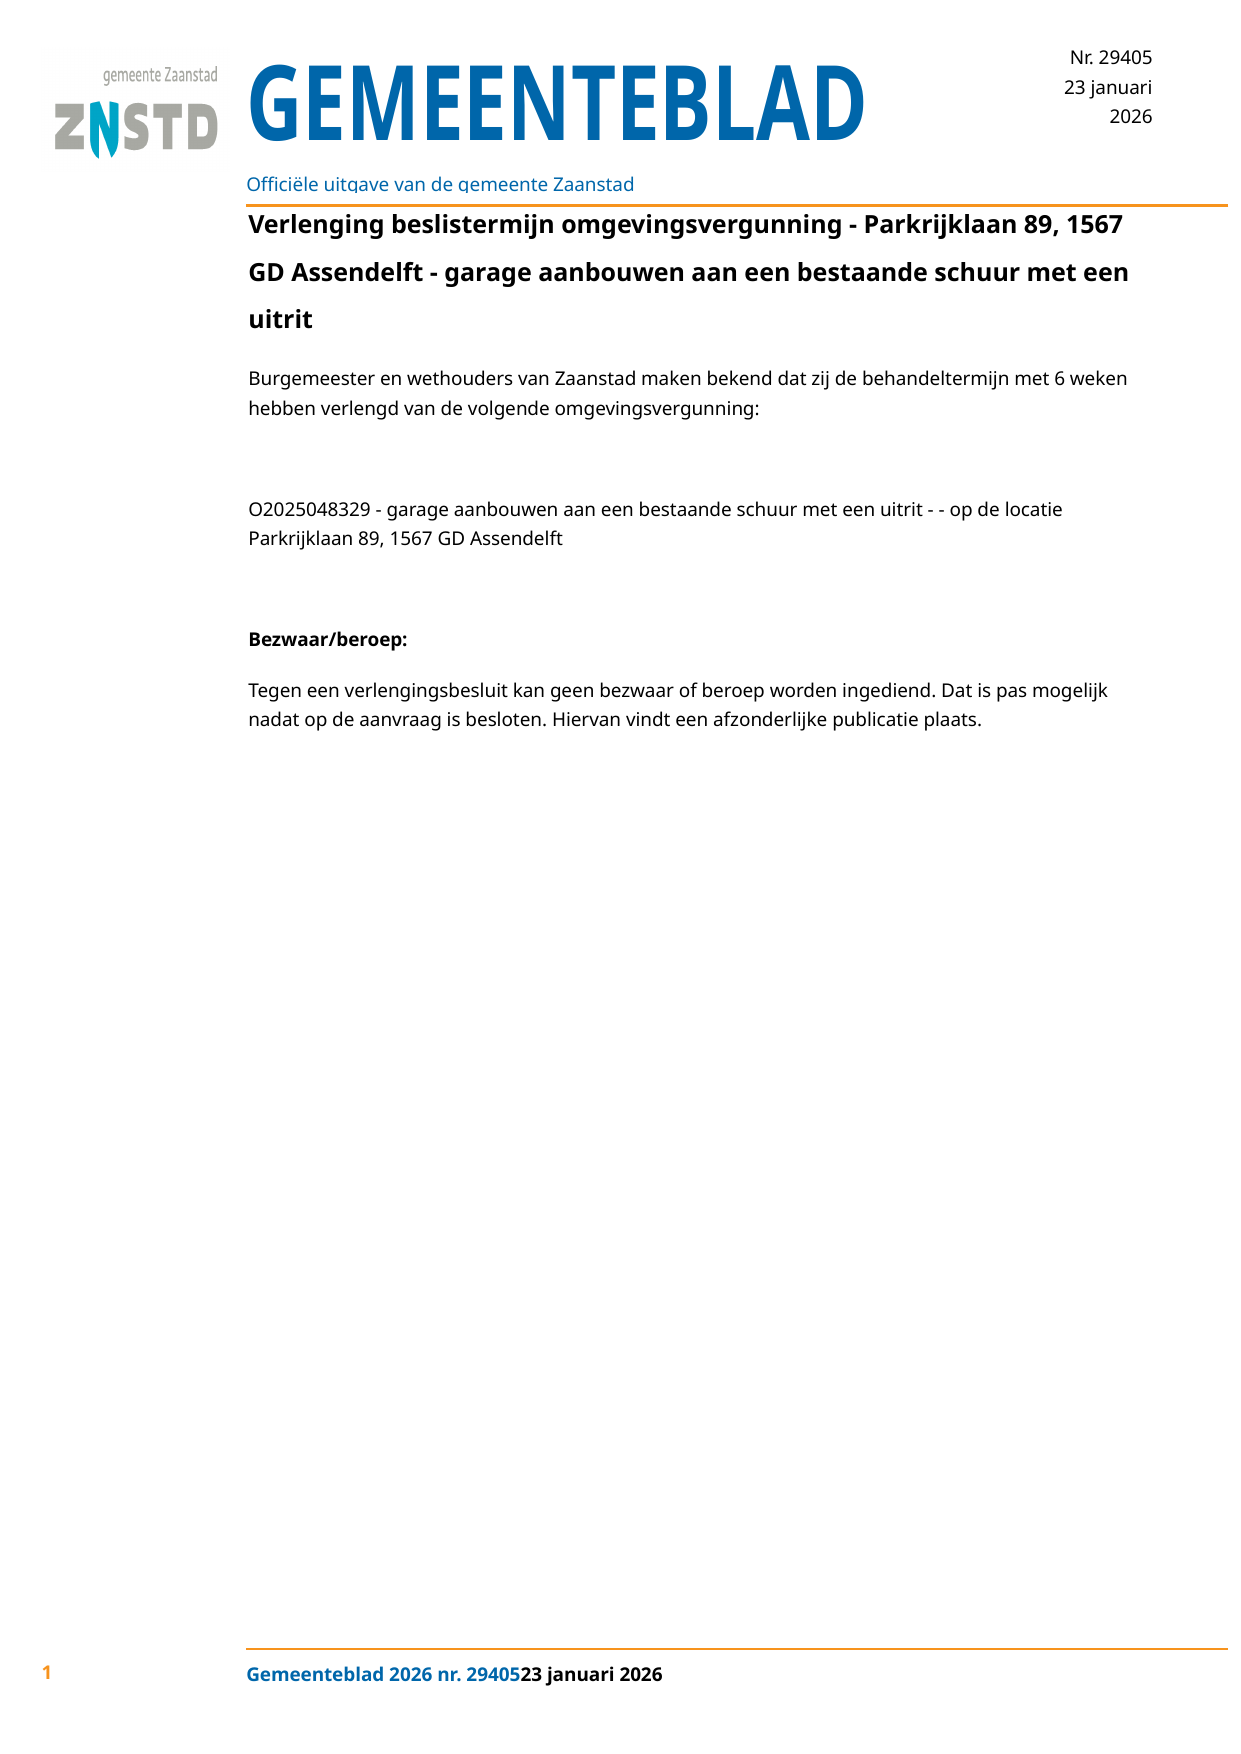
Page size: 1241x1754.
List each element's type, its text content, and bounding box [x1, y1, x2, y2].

text Verlenging beslistermijn omgevingsvergunning - Parkrijklaan 89, 1567 GD Assendelft - garage aanbouwen aan een bestaande schuur met een uitrit [248, 207, 1152, 336]
text O2025048329 - garage aanbouwen aan een bestaande schuur met een uitrit - - op de locatie Parkrijklaan 89, 1567 GD Assendelft [248, 496, 1152, 551]
text Bezwaar/beroep: [248, 626, 1152, 652]
picture [41, 47, 231, 172]
text Tegen een verlengingsbesluit kan geen bezwaar of beroep worden ingediend. Dat is pas mogelijk nadat op de aanvraag is besloten. Hiervan vindt een afzonderlijke publicatie plaats. [248, 677, 1152, 732]
text Burgemeester en wethouders van Zaanstad maken bekend dat zij de behandeltermijn met 6 weken hebben verlengd van de volgende omgevingsvergunning: [248, 366, 1152, 421]
